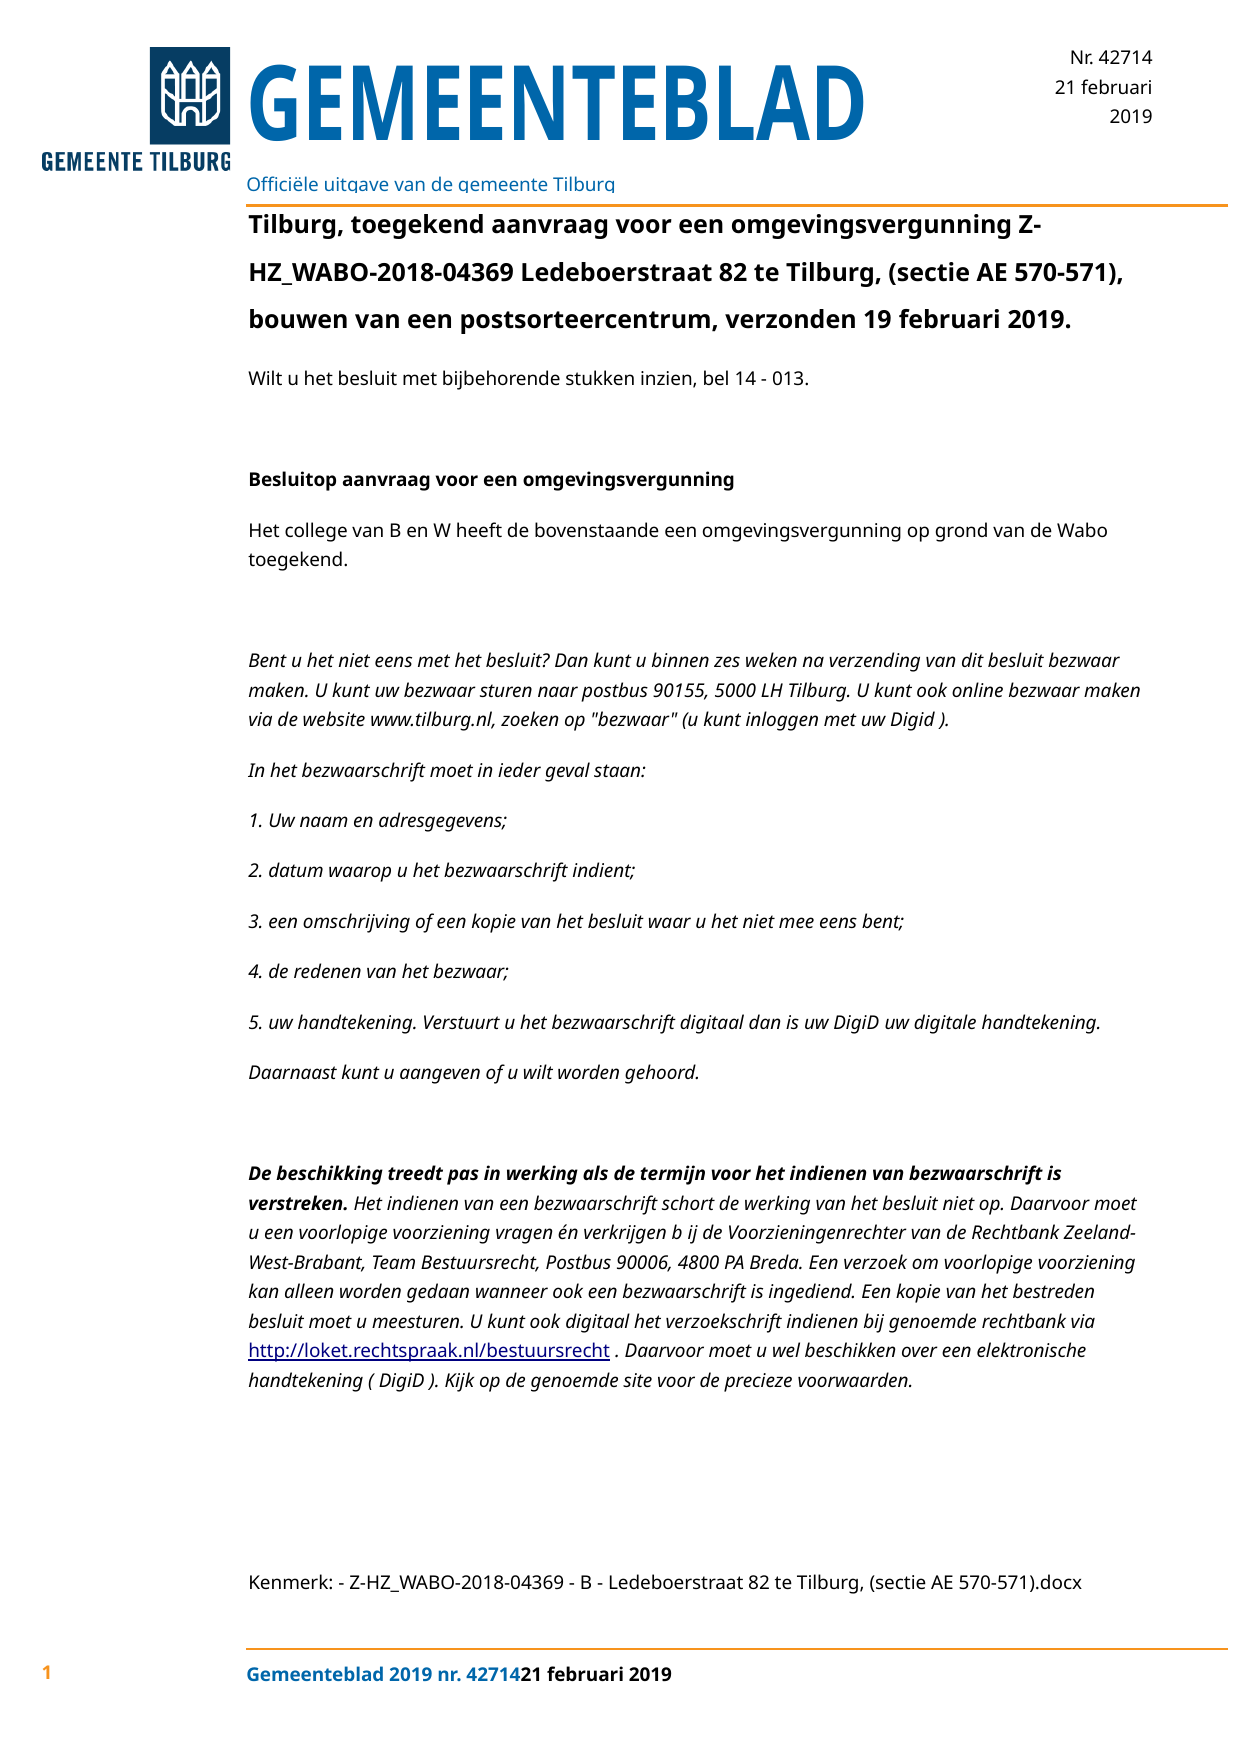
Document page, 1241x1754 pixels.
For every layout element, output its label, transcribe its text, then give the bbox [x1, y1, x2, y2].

text Tilburg, toegekend aanvraag voor een omgevingsvergunning Z-HZ_WABO-2018-04369 Ledeboerstraat 82 te Tilburg, (sectie AE 570-571), bouwen van een postsorteercentrum, verzonden 19 februari 2019. [248, 207, 1152, 336]
text 3. een omschrijving of een kopie van het besluit waar u het niet mee eens bent; [248, 908, 1152, 934]
picture [41, 47, 231, 172]
text In het bezwaarschrift moet in ieder geval staan: [248, 757, 1152, 782]
text Besluitop aanvraag voor een omgevingsvergunning [248, 466, 1152, 492]
text De beschikking treedt pas in werking als de termijn voor het indienen van bezwaarschrift is verstreken. Het indienen van een bezwaarschrift schort de werking van het besluit niet op. Daarvoor moet u een voorlopige voorziening vragen én verkrijgen b ij de Voorzieningenrechter van de Rechtbank Zeeland-West-Brabant, Team Bestuursrecht, Postbus 90006, 4800 PA Breda. Een verzoek om voorlopige voorziening kan alleen worden gedaan wanneer ook een bezwaarschrift is ingediend. Een kopie van het bestreden besluit moet u meesturen. U kunt ook digitaal het verzoekschrift indienen bij genoemde rechtbank via http://loket.rechtspraak.nl/bestuursrecht . Daarvoor moet u wel beschikken over een elektronische handtekening ( DigiD ). Kijk op de genoemde site voor de precieze voorwaarden. [248, 1160, 1152, 1393]
text 2. datum waarop u het bezwaarschrift indient; [248, 858, 1152, 883]
text Bent u het niet eens met het besluit? Dan kunt u binnen zes weken na verzending van dit besluit bezwaar maken. U kunt uw bezwaar sturen naar postbus 90155, 5000 LH Tilburg. U kunt ook online bezwaar maken via de website www.tilburg.nl, zoeken op "bezwaar" (u kunt inloggen met uw Digid ). [248, 647, 1152, 732]
text Wilt u het besluit met bijbehorende stukken inzien, bel 14 - 013. [248, 366, 1152, 391]
text Het college van B en W heeft de bovenstaande een omgevingsvergunning op grond van de Wabo toegekend. [248, 517, 1152, 572]
text Daarnaast kunt u aangeven of u wilt worden gehoord. [248, 1059, 1152, 1085]
text 1. Uw naam en adresgegevens; [248, 807, 1152, 833]
text Kenmerk: - Z-HZ_WABO-2018-04369 - B - Ledeboerstraat 82 te Tilburg, (sectie AE 570-571).docx [248, 1569, 1152, 1594]
text 5. uw handtekening. Verstuurt u het bezwaarschrift digitaal dan is uw DigiD uw digitale handtekening. [248, 1009, 1152, 1034]
text 4. de redenen van het bezwaar; [248, 958, 1152, 984]
